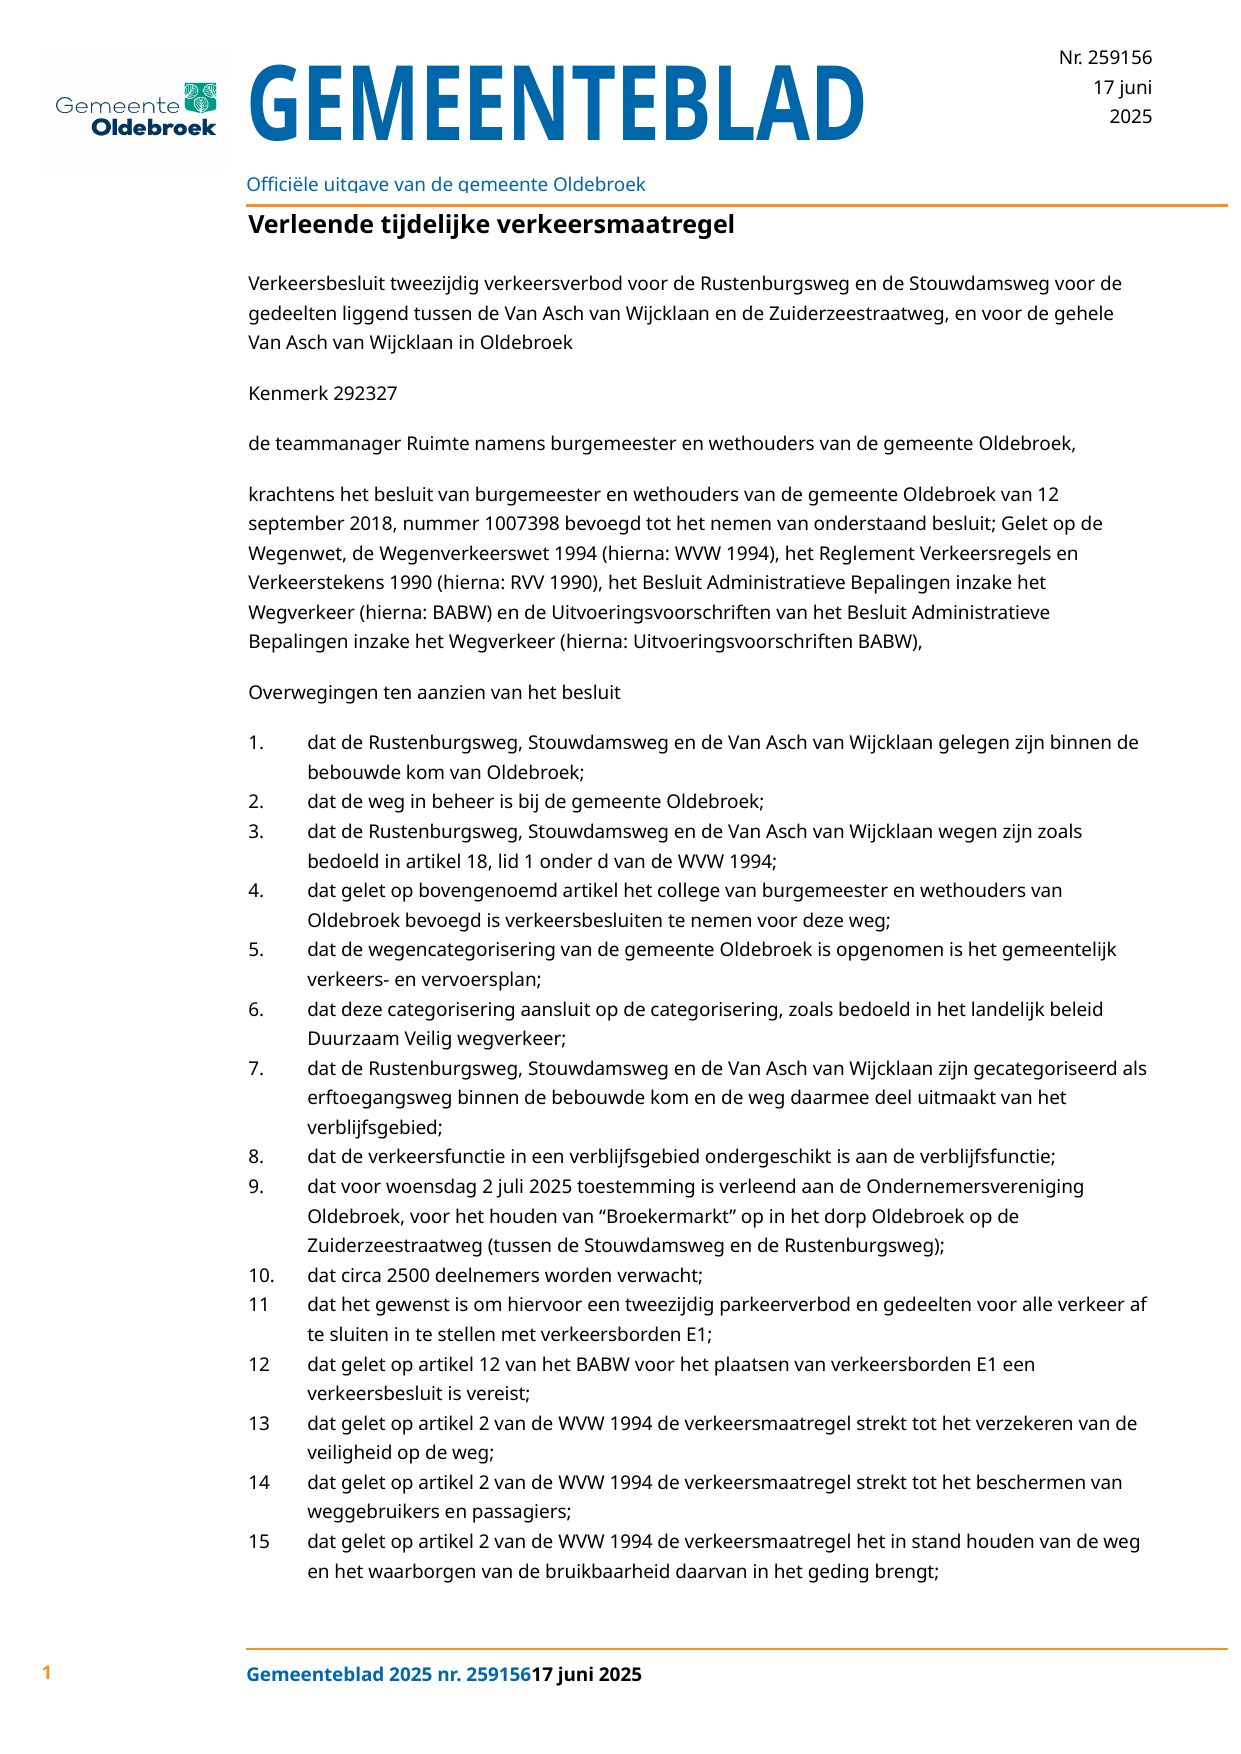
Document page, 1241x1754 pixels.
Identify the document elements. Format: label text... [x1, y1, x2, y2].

list dat de weg in beheer is bij de gemeente Oldebroek; [248, 789, 1152, 814]
text Verleende tijdelijke verkeersmaatregel [248, 207, 1152, 241]
list dat gelet op artikel 12 van het BABW voor het plaatsen van verkeersborden E1 een verkeersbesluit is vereist; [248, 1351, 1152, 1406]
list dat gelet op artikel 2 van de WVW 1994 de verkeersmaatregel het in stand houden van de weg en het waarborgen van de bruikbaarheid daarvan in het geding brengt; [248, 1528, 1152, 1583]
list dat voor woensdag 2 juli 2025 toestemming is verleend aan de Ondernemersvereniging Oldebroek, voor het houden van “Broekermarkt” op in het dorp Oldebroek op de Zuiderzeestraatweg (tussen de Stouwdamsweg en de Rustenburgsweg); [248, 1173, 1152, 1258]
list dat deze categorisering aansluit op de categorisering, zoals bedoeld in het landelijk beleid Duurzaam Veilig wegverkeer; [248, 996, 1152, 1051]
list dat de Rustenburgsweg, Stouwdamsweg en de Van Asch van Wijcklaan gelegen zijn binnen de bebouwde kom van Oldebroek; [248, 729, 1152, 785]
text Overwegingen ten aanzien van het besluit [248, 679, 1152, 705]
list dat de Rustenburgsweg, Stouwdamsweg en de Van Asch van Wijcklaan wegen zijn zoals bedoeld in artikel 18, lid 1 onder d van de WVW 1994; [248, 818, 1152, 873]
list dat gelet op artikel 2 van de WVW 1994 de verkeersmaatregel strekt tot het verzekeren van de veiligheid op de weg; [248, 1410, 1152, 1465]
text Kenmerk 292327 [248, 380, 1152, 406]
list dat circa 2500 deelnemers worden verwacht; [248, 1262, 1152, 1288]
list dat de verkeersfunctie in een verblijfsgebied ondergeschikt is aan de verblijfsfunctie; [248, 1144, 1152, 1169]
list dat gelet op artikel 2 van de WVW 1994 de verkeersmaatregel strekt tot het beschermen van weggebruikers en passagiers; [248, 1469, 1152, 1524]
list dat het gewenst is om hiervoor een tweezijdig parkeerverbod en gedeelten voor alle verkeer af te sluiten in te stellen met verkeersborden E1; [248, 1292, 1152, 1347]
list dat de wegencategorisering van de gemeente Oldebroek is opgenomen is het gemeentelijk verkeers- en vervoersplan; [248, 937, 1152, 992]
text krachtens het besluit van burgemeester en wethouders van de gemeente Oldebroek van 12 september 2018, nummer 1007398 bevoegd tot het nemen van onderstaand besluit; Gelet op de Wegenwet, de Wegenverkeerswet 1994 (hierna: WVW 1994), het Reglement Verkeersregels en Verkeerstekens 1990 (hierna: RVV 1990), het Besluit Administratieve Bepalingen inzake het Wegverkeer (hierna: BABW) en de Uitvoeringsvoorschriften van het Besluit Administratieve Bepalingen inzake het Wegverkeer (hierna: Uitvoeringsvoorschriften BABW), [248, 481, 1152, 654]
list dat de Rustenburgsweg, Stouwdamsweg en de Van Asch van Wijcklaan zijn gecategoriseerd als erftoegangsweg binnen de bebouwde kom en de weg daarmee deel uitmaakt van het verblijfsgebied; [248, 1055, 1152, 1140]
list dat gelet op bovengenoemd artikel het college van burgemeester en wethouders van Oldebroek bevoegd is verkeersbesluiten te nemen voor deze weg; [248, 877, 1152, 933]
text de teammanager Ruimte namens burgemeester en wethouders van de gemeente Oldebroek, [248, 430, 1152, 456]
picture [41, 47, 231, 172]
text Verkeersbesluit tweezijdig verkeersverbod voor de Rustenburgsweg en de Stouwdamsweg voor de gedeelten liggend tussen de Van Asch van Wijcklaan en de Zuiderzeestraatweg, en voor de gehele Van Asch van Wijcklaan in Oldebroek [248, 270, 1152, 355]
